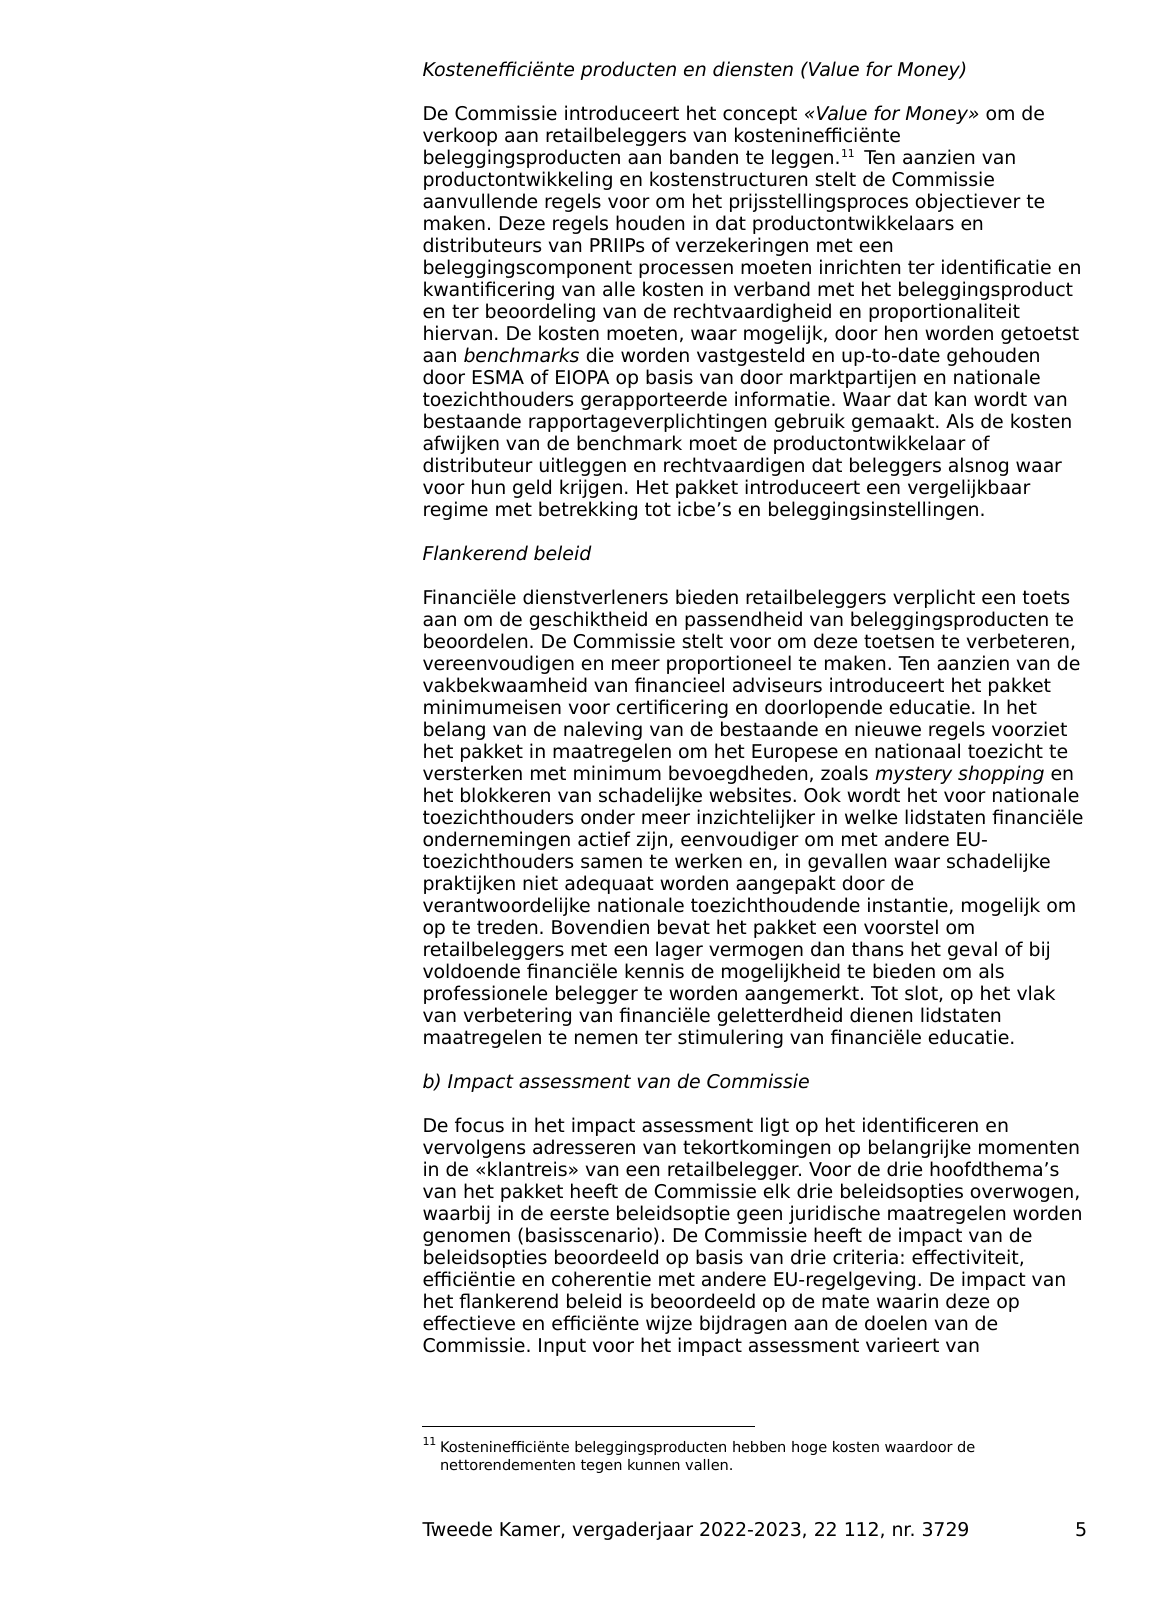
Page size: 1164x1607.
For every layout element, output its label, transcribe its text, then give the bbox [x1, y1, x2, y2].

text Financiële dienstverleners bieden retailbeleggers verplicht een toets aan om de geschiktheid en passendheid van beleggingsproducten te beoordelen. De Commissie stelt voor om deze toetsen te verbeteren, vereenvoudigen en meer proportioneel te maken. Ten aanzien van de vakbekwaamheid van financieel adviseurs introduceert het pakket minimumeisen voor certificering en doorlopende educatie. In het belang van de naleving van de bestaande en nieuwe regels voorziet het pakket in maatregelen om het Europese en nationaal toezicht te versterken met minimum bevoegdheden, zoals mystery shopping en het blokkeren van schadelijke websites. Ook wordt het voor nationale toezichthouders onder meer inzichtelijker in welke lidstaten financiële ondernemingen actief zijn, eenvoudiger om met andere EU-toezichthouders samen te werken en, in gevallen waar schadelijke praktijken niet adequaat worden aangepakt door de verantwoordelijke nationale toezichthoudende instantie, mogelijk om op te treden. Bovendien bevat het pakket een voorstel om retailbeleggers met een lager vermogen dan thans het geval of bij voldoende financiële kennis de mogelijkheid te bieden om als professionele belegger te worden aangemerkt. Tot slot, op het vlak van verbetering van financiële geletterdheid dienen lidstaten maatregelen te nemen ter stimulering van financiële educatie. [422, 587, 1087, 1049]
text Kosteninefficiënte beleggingsproducten hebben hoge kosten waardoor de nettorendementen tegen kunnen vallen. [422, 1435, 1087, 1474]
text De Commissie introduceert het concept «Value for Money» om de verkoop aan retailbeleggers van kosteninefficiënte beleggingsproducten aan banden te leggen. Ten aanzien van productontwikkeling en kostenstructuren stelt de Commissie aanvullende regels voor om het prijsstellingsproces objectiever te maken. Deze regels houden in dat productontwikkelaars en distributeurs van PRIIPs of verzekeringen met een beleggingscomponent processen moeten inrichten ter identificatie en kwantificering van alle kosten in verband met het beleggingsproduct en ter beoordeling van de rechtvaardigheid en proportionaliteit hiervan. De kosten moeten, waar mogelijk, door hen worden getoetst aan benchmarks die worden vastgesteld en up-to-date gehouden door ESMA of EIOPA op basis van door marktpartijen en nationale toezichthouders gerapporteerde informatie. Waar dat kan wordt van bestaande rapportageverplichtingen gebruik gemaakt. Als de kosten afwijken van de benchmark moet de productontwikkelaar of distributeur uitleggen en rechtvaardigen dat beleggers alsnog waar voor hun geld krijgen. Het pakket introduceert een vergelijkbaar regime met betrekking tot icbe’s en beleggingsinstellingen. [422, 103, 1087, 521]
subtitle b) Impact assessment van de Commissie [422, 1071, 1087, 1093]
subtitle Kostenefficiënte producten en diensten (Value for Money) [422, 59, 1087, 81]
subtitle Flankerend beleid [422, 543, 1087, 565]
text De focus in het impact assessment ligt op het identificeren en vervolgens adresseren van tekortkomingen op belangrijke momenten in de «klantreis» van een retailbelegger. Voor de drie hoofdthema’s van het pakket heeft de Commissie elk drie beleidsopties overwogen, waarbij in de eerste beleidsoptie geen juridische maatregelen worden genomen (basisscenario). De Commissie heeft de impact van de beleidsopties beoordeeld op basis van drie criteria: effectiviteit, efficiëntie en coherentie met andere EU-regelgeving. De impact van het flankerend beleid is beoordeeld op de mate waarin deze op effectieve en efficiënte wijze bijdragen aan de doelen van de Commissie. Input voor het impact assessment varieert van [422, 1115, 1087, 1357]
